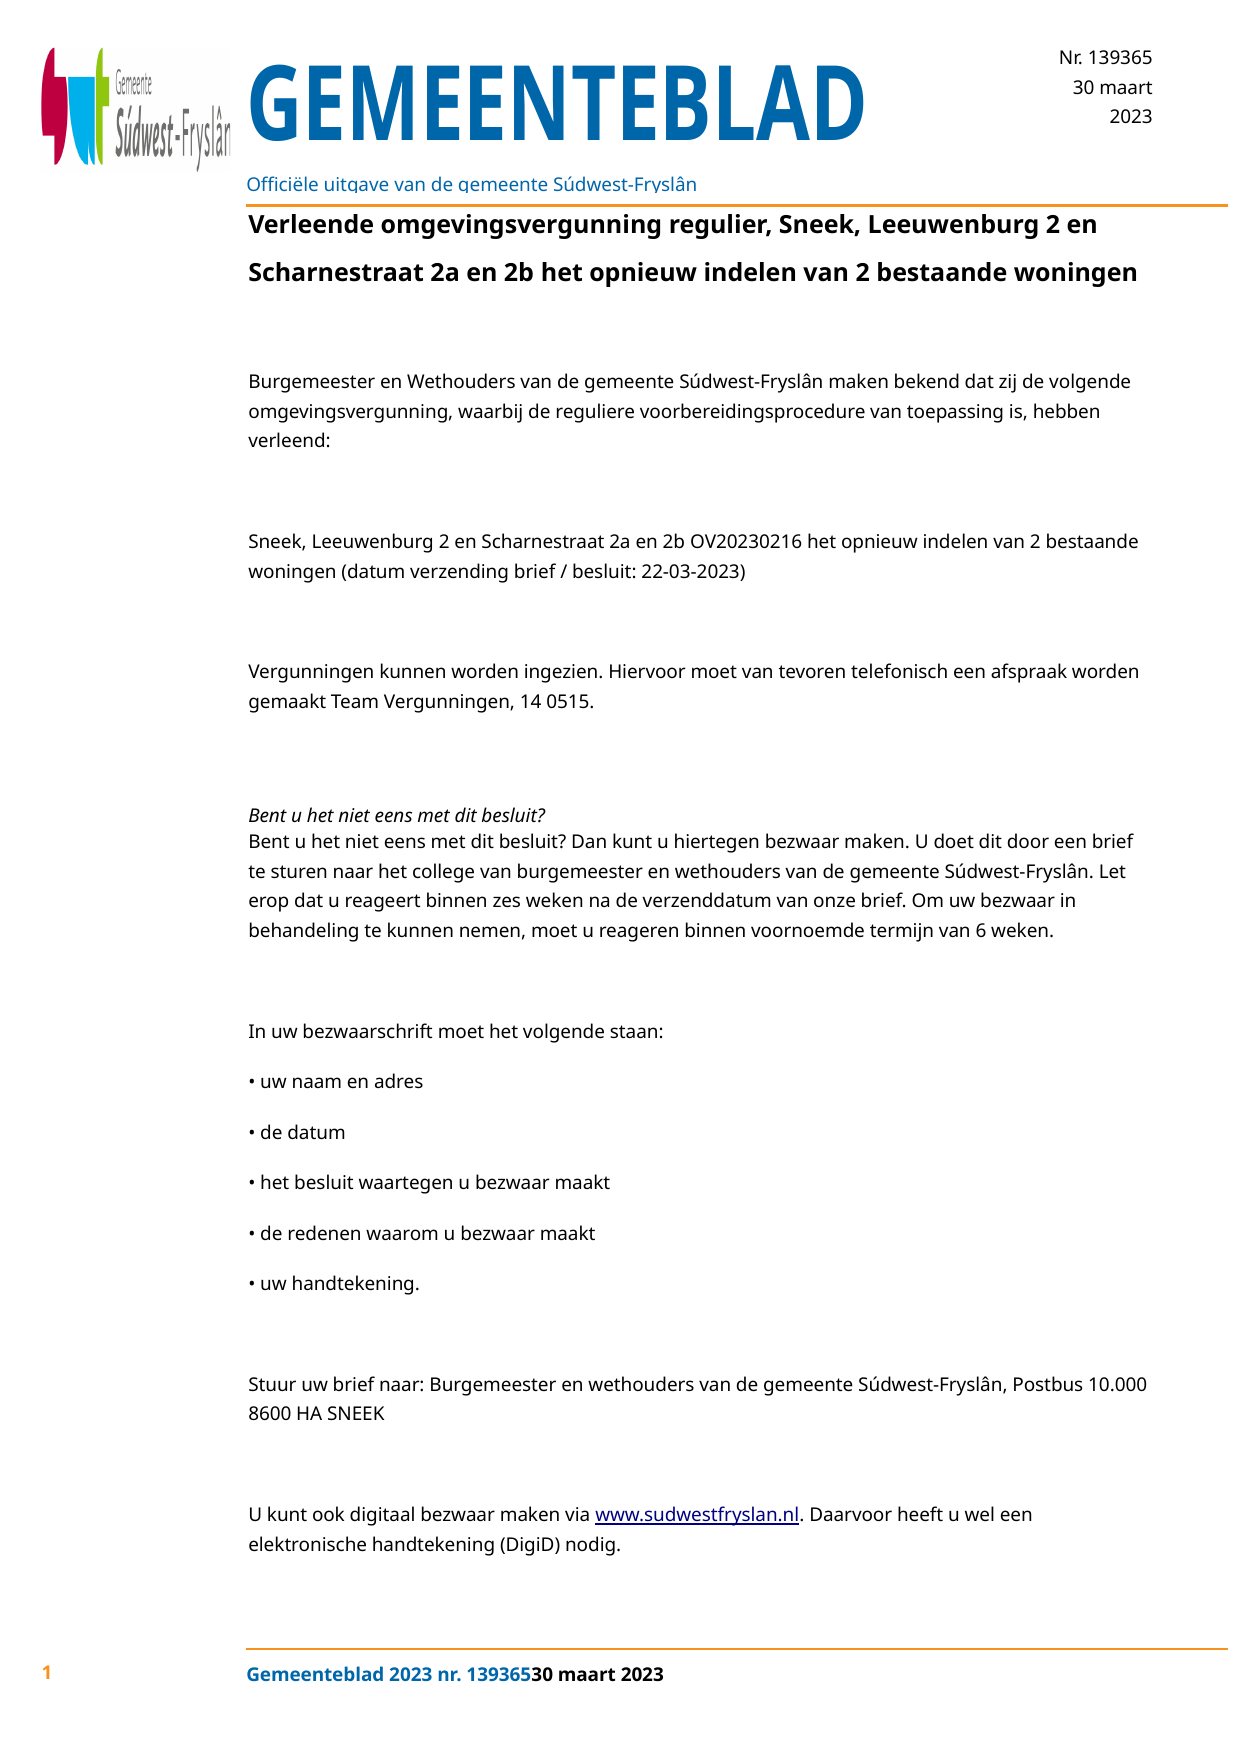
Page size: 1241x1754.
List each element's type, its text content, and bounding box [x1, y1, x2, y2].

picture [41, 47, 231, 172]
text Verleende omgevingsvergunning regulier, Sneek, Leeuwenburg 2 en Scharnestraat 2a en 2b het opnieuw indelen van 2 bestaande woningen [248, 207, 1152, 288]
text Burgemeester en Wethouders van de gemeente Súdwest-Fryslân maken bekend dat zij de volgende omgevingsvergunning, waarbij de reguliere voorbereidingsprocedure van toepassing is, hebben verleend: [248, 368, 1152, 453]
text U kunt ook digitaal bezwaar maken via www.sudwestfryslan.nl. Daarvoor heeft u wel een elektronische handtekening (DigiD) nodig. [248, 1501, 1152, 1557]
text • de datum [248, 1119, 1152, 1144]
text Sneek, Leeuwenburg 2 en Scharnestraat 2a en 2b OV20230216 het opnieuw indelen van 2 bestaande woningen (datum verzending brief / besluit: 22-03-2023) [248, 528, 1152, 584]
text Stuur uw brief naar: Burgemeester en wethouders van de gemeente Súdwest-Fryslân, Postbus 10.000 8600 HA SNEEK [248, 1371, 1152, 1426]
text • het besluit waartegen u bezwaar maakt [248, 1169, 1152, 1195]
text • de redenen waarom u bezwaar maakt [248, 1220, 1152, 1245]
text In uw bezwaarschrift moet het volgende staan: [248, 1018, 1152, 1044]
text • uw handtekening. [248, 1270, 1152, 1296]
text Bent u het niet eens met dit besluit? [248, 803, 1152, 828]
text • uw naam en adres [248, 1068, 1152, 1094]
text Vergunningen kunnen worden ingezien. Hiervoor moet van tevoren telefonisch een afspraak worden gemaakt Team Vergunningen, 14 0515. [248, 659, 1152, 714]
text Bent u het niet eens met dit besluit? Dan kunt u hiertegen bezwaar maken. U doet dit door een brief te sturen naar het college van burgemeester en wethouders van de gemeente Súdwest-Fryslân. Let erop dat u reageert binnen zes weken na de verzenddatum van onze brief. Om uw bezwaar in behandeling te kunnen nemen, moet u reageren binnen voornoemde termijn van 6 weken. [248, 828, 1152, 943]
